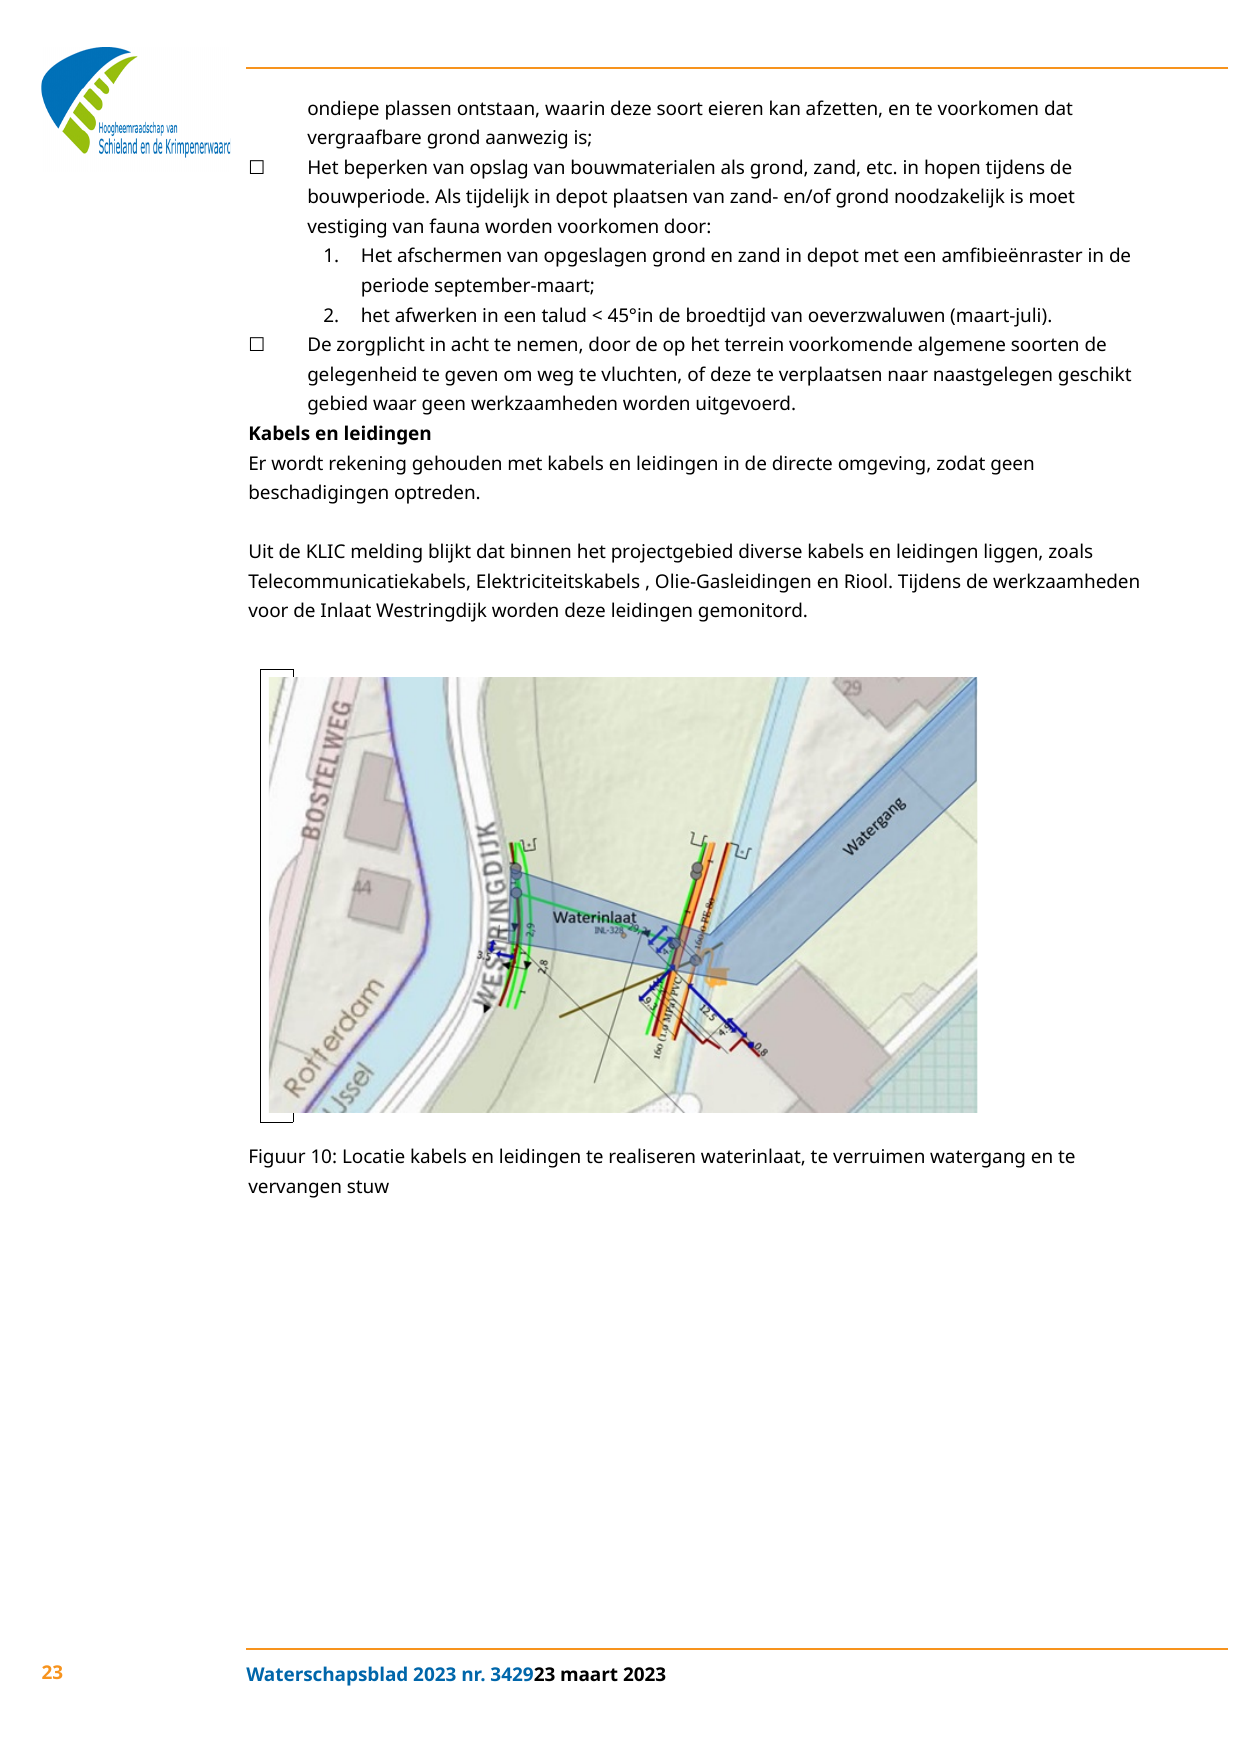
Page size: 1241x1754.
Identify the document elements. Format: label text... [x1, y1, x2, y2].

text Figuur 10: Locatie kabels en leidingen te realiseren waterinlaat, te verruimen watergang en te vervangen stuw [248, 1143, 1152, 1198]
text Uit de KLIC melding blijkt dat binnen het projectgebied diverse kabels en leidingen liggen, zoals Telecommunicatiekabels, Elektriciteitskabels , Olie-Gasleidingen en Riool. Tijdens de werkzaamheden voor de Inlaat Westringdijk worden deze leidingen gemonitord. [248, 538, 1152, 623]
picture [268, 677, 978, 1113]
list Het afschermen van opgeslagen grond en zand in depot met een amfibieënraster in de periode september-maart; [323, 243, 1152, 298]
list ondiepe plassen ontstaan, waarin deze soort eieren kan afzetten, en te voorkomen dat vergraafbare grond aanwezig is; [248, 95, 1152, 150]
list het afwerken in een talud < 45°in de broedtijd van oeverzwaluwen (maart-juli). [323, 302, 1152, 328]
list De zorgplicht in acht te nemen, door de op het terrein voorkomende algemene soorten de gelegenheid te geven om weg te vluchten, of deze te verplaatsen naar naastgelegen geschikt gebied waar geen werkzaamheden worden uitgevoerd. [248, 331, 1152, 416]
text Er wordt rekening gehouden met kabels en leidingen in de directe omgeving, zodat geen beschadigingen optreden. [248, 450, 1152, 505]
list Het beperken van opslag van bouwmaterialen als grond, zand, etc. in hopen tijdens de bouwperiode. Als tijdelijk in depot plaatsen van zand- en/of grond noodzakelijk is moet vestiging van fauna worden voorkomen door: [248, 154, 1152, 239]
text Kabels en leidingen [248, 420, 1152, 446]
picture [41, 47, 231, 172]
